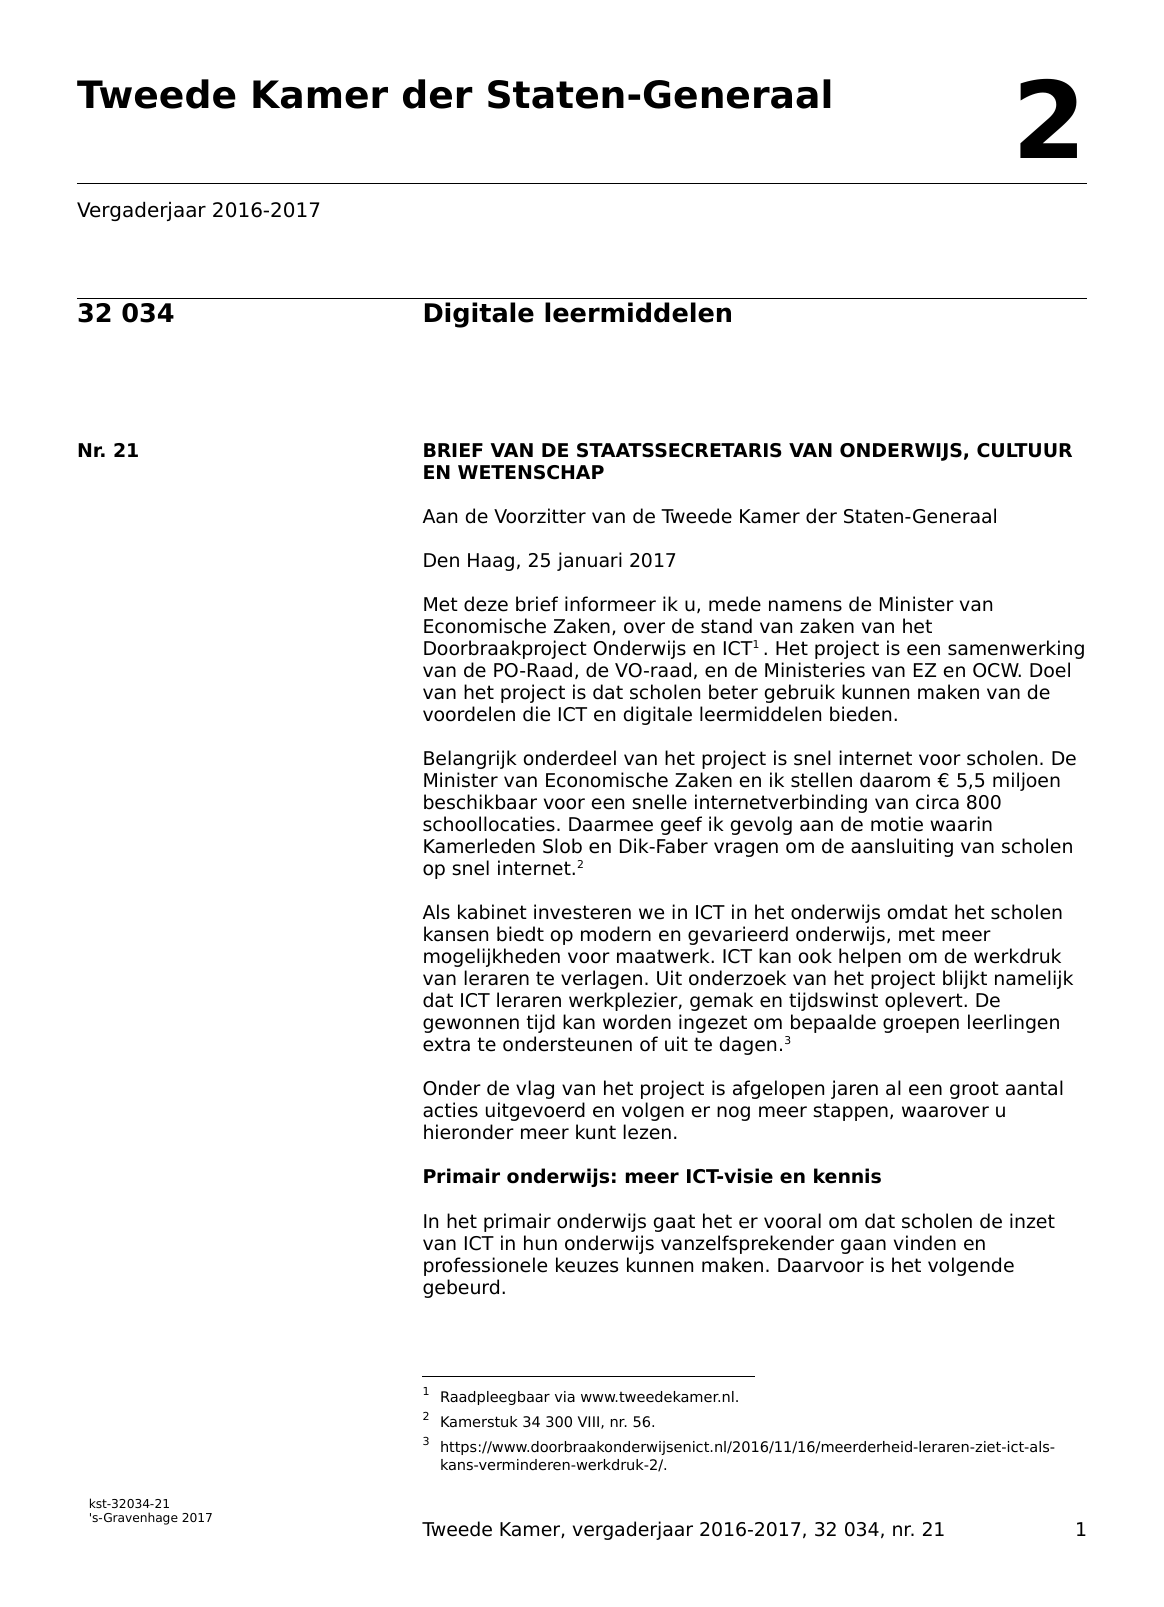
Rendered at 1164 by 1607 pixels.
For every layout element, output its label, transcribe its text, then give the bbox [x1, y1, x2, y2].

table_header 2 [886, 59, 1087, 183]
text In het primair onderwijs gaat het er vooral om dat scholen de inzet van ICT in hun onderwijs vanzelfsprekender gaan vinden en professionele keuzes kunnen maken. Daarvoor is het volgende gebeurd. [422, 1211, 1087, 1298]
text https://www.doorbraakonderwijsenict.nl/2016/11/16/meerderheid-leraren-ziet-ict-als-kans-verminderen-werkdruk-2/. [422, 1435, 1087, 1474]
text Onder de vlag van het project is afgelopen jaren al een groot aantal acties uitgevoerd en volgen er nog meer stappen, waarover u hieronder meer kunt lezen. [422, 1078, 1087, 1144]
text kst-32034-21 [88, 1497, 323, 1511]
subtitle Nr. 21 BRIEF VAN DE STAATSSECRETARIS VAN ONDERWIJS, CULTUUR EN WETENSCHAP [77, 440, 1087, 484]
text Den Haag, 25 januari 2017 [422, 550, 1087, 572]
subtitle Primair onderwijs: meer ICT-visie en kennis [422, 1166, 1087, 1188]
text Kamerstuk 34 300 VIII, nr. 56. [422, 1410, 1087, 1432]
table_cell Vergaderjaar 2016-2017 [77, 184, 1087, 298]
text Als kabinet investeren we in ICT in het onderwijs omdat het scholen kansen biedt op modern en gevarieerd onderwijs, met meer mogelijkheden voor maatwerk. ICT kan ook helpen om de werkdruk van leraren te verlagen. Uit onderzoek van het project blijkt namelijk dat ICT leraren werkplezier, gemak en tijdswinst oplevert. De gewonnen tijd kan worden ingezet om bepaalde groepen leerlingen extra te ondersteunen of uit te dagen. [422, 902, 1087, 1056]
text Met deze brief informeer ik u, mede namens de Minister van Economische Zaken, over de stand van zaken van het Doorbraakproject Onderwijs en ICT. Het project is een samenwerking van de PO-Raad, de VO-raad, en de Ministeries van EZ en OCW. Doel van het project is dat scholen beter gebruik kunnen maken van de voordelen die ICT en digitale leermiddelen bieden. [422, 594, 1087, 726]
text 's-Gravenhage 2017 [88, 1511, 323, 1525]
text Belangrijk onderdeel van het project is snel internet voor scholen. De Minister van Economische Zaken en ik stellen daarom € 5,5 miljoen beschikbaar voor een snelle internetverbinding van circa 800 schoollocaties. Daarmee geef ik gevolg aan de motie waarin Kamerleden Slob en Dik-Faber vragen om de aansluiting van scholen op snel internet. [422, 748, 1087, 880]
text Aan de Voorzitter van de Tweede Kamer der Staten-Generaal [422, 506, 1087, 528]
table_header Tweede Kamer der Staten-Generaal [77, 59, 886, 183]
text Raadpleegbaar via www.tweedekamer.nl. [422, 1385, 1087, 1407]
subtitle 32 034 Digitale leermiddelen [77, 299, 1087, 329]
